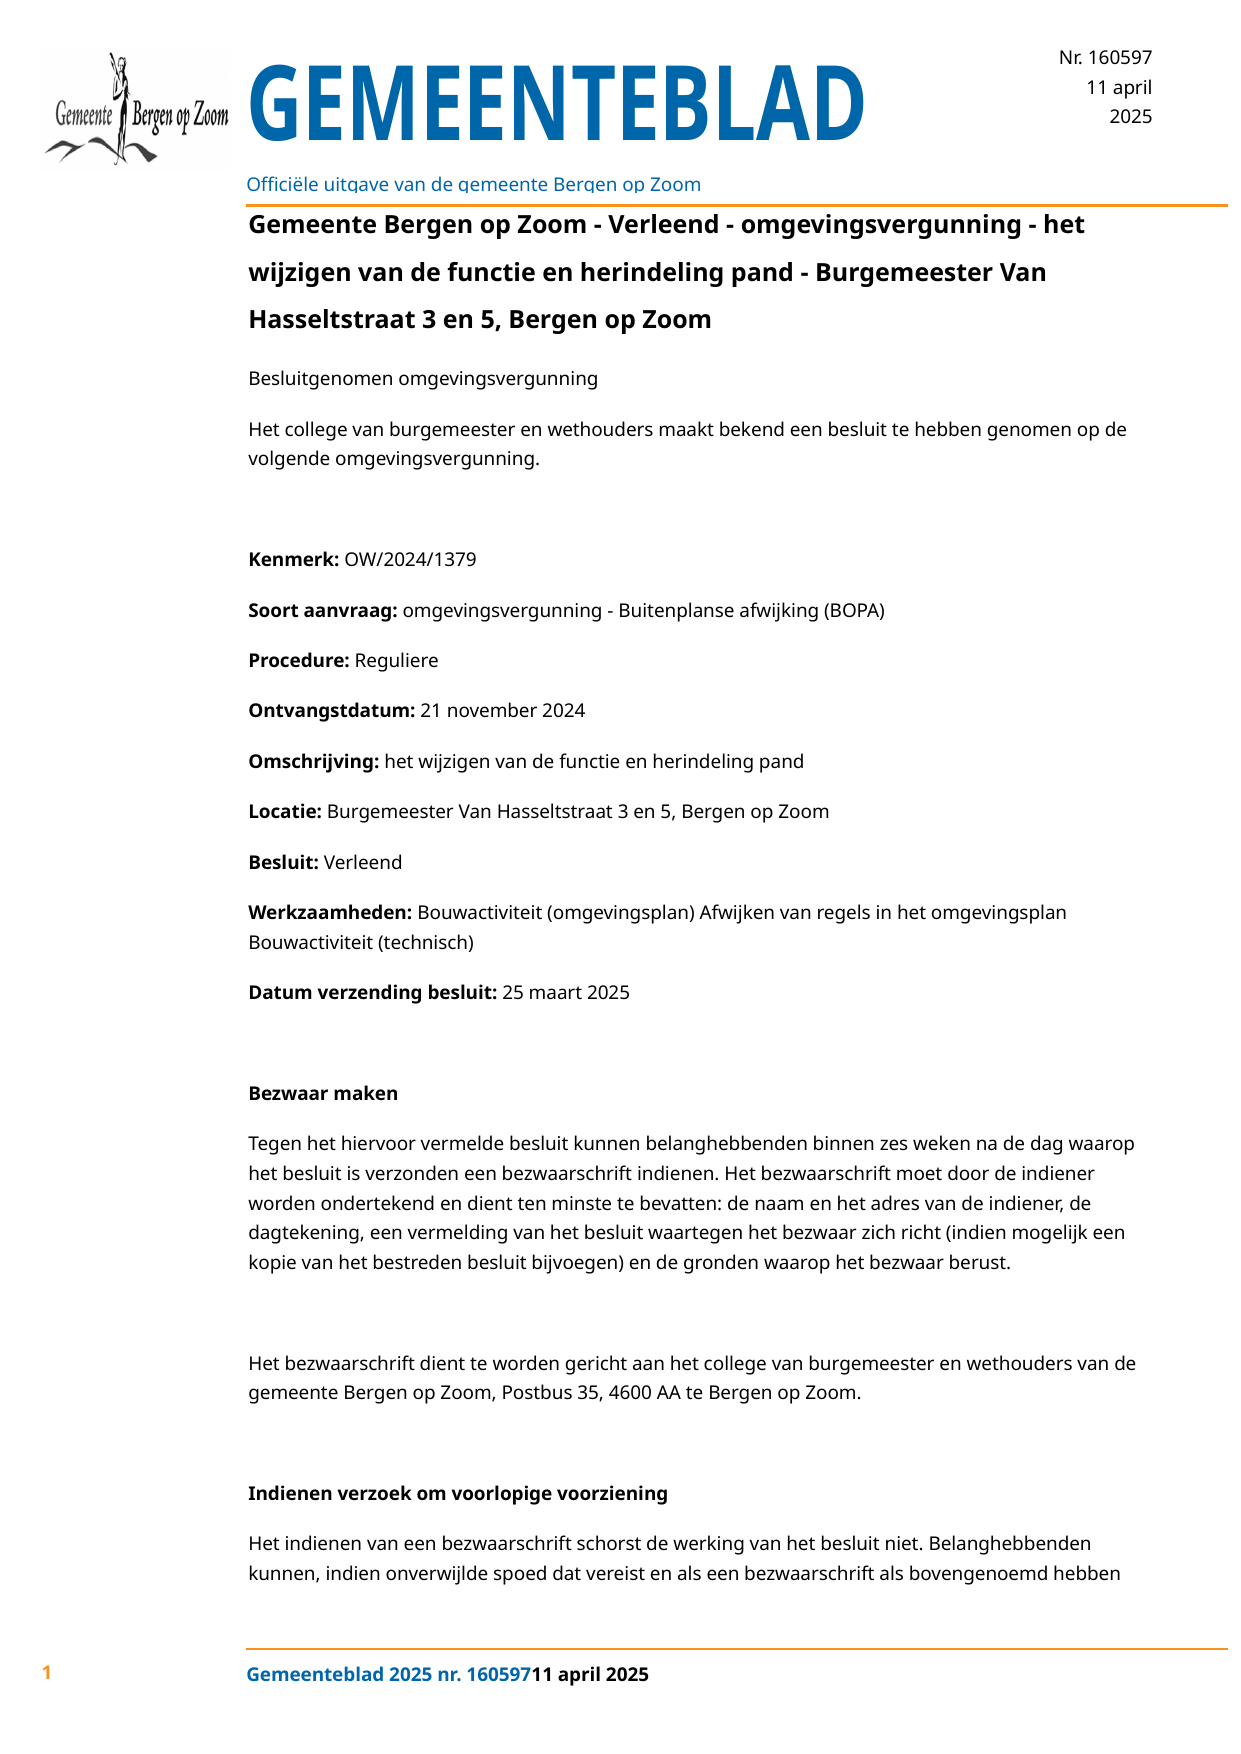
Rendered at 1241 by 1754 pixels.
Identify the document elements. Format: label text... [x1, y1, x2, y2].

text Kenmerk: OW/2024/1379 [248, 546, 1152, 572]
text Besluit: Verleend [248, 849, 1152, 874]
text Bezwaar maken [248, 1080, 1152, 1106]
text Omschrijving: het wijzigen van de functie en herindeling pand [248, 748, 1152, 774]
picture [41, 47, 231, 172]
text Ontvangstdatum: 21 november 2024 [248, 698, 1152, 723]
text Locatie: Burgemeester Van Hasseltstraat 3 en 5, Bergen op Zoom [248, 798, 1152, 824]
text Besluitgenomen omgevingsvergunning [248, 366, 1152, 391]
text Datum verzending besluit: 25 maart 2025 [248, 979, 1152, 1005]
text Gemeente Bergen op Zoom - Verleend - omgevingsvergunning - het wijzigen van de functie en herindeling pand - Burgemeester Van Hasseltstraat 3 en 5, Bergen op Zoom [248, 207, 1152, 336]
text Soort aanvraag: omgevingsvergunning - Buitenplanse afwijking (BOPA) [248, 597, 1152, 622]
text Werkzaamheden: Bouwactiviteit (omgevingsplan) Afwijken van regels in het omgevingsplan Bouwactiviteit (technisch) [248, 899, 1152, 954]
text Tegen het hiervoor vermelde besluit kunnen belanghebbenden binnen zes weken na de dag waarop het besluit is verzonden een bezwaarschrift indienen. Het bezwaarschrift moet door de indiener worden ondertekend en dient ten minste te bevatten: de naam en het adres van de indiener, de dagtekening, een vermelding van het besluit waartegen het bezwaar zich richt (indien mogelijk een kopie van het bestreden besluit bijvoegen) en de gronden waarop het bezwaar berust. [248, 1131, 1152, 1274]
text Indienen verzoek om voorlopige voorziening [248, 1480, 1152, 1506]
text Het bezwaarschrift dient te worden gericht aan het college van burgemeester en wethouders van de gemeente Bergen op Zoom, Postbus 35, 4600 AA te Bergen op Zoom. [248, 1350, 1152, 1405]
text Procedure: Reguliere [248, 647, 1152, 673]
text Het indienen van een bezwaarschrift schorst de werking van het besluit niet. Belanghebbenden kunnen, indien onverwijlde spoed dat vereist en als een bezwaarschrift als bovengenoemd hebben [248, 1531, 1152, 1586]
text Het college van burgemeester en wethouders maakt bekend een besluit te hebben genomen op de volgende omgevingsvergunning. [248, 416, 1152, 471]
